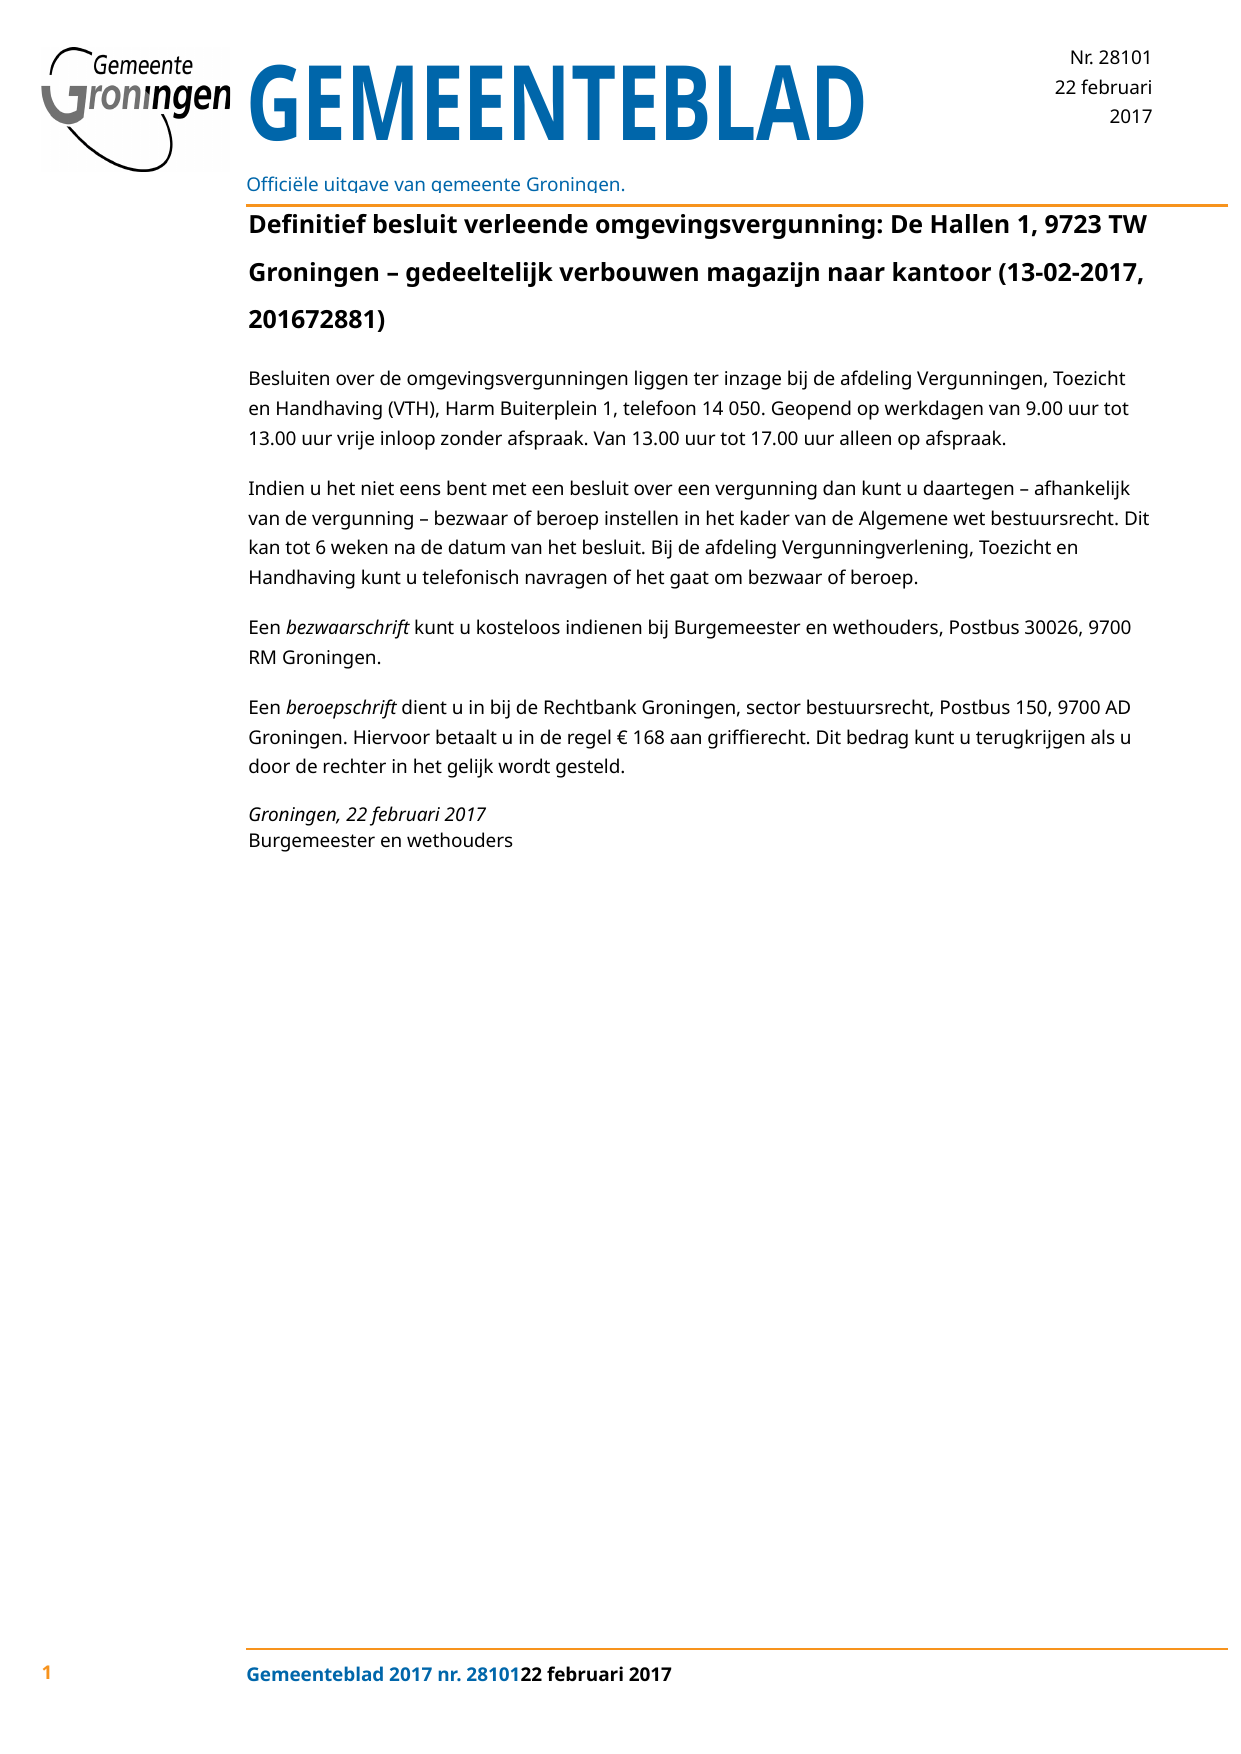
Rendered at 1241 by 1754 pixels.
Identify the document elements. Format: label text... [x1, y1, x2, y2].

text Definitief besluit verleende omgevingsvergunning: De Hallen 1, 9723 TW Groningen – gedeeltelijk verbouwen magazijn naar kantoor (13-02-2017, 201672881) [248, 207, 1152, 336]
picture [41, 47, 231, 172]
text Burgemeester en wethouders [248, 827, 1152, 853]
text Groningen, 22 februari 2017 [248, 801, 1152, 827]
text Een bezwaarschrift kunt u kosteloos indienen bij Burgemeester en wethouders, Postbus 30026, 9700 RM Groningen. [248, 614, 1152, 669]
text Een beroepschrift dient u in bij de Rechtbank Groningen, sector bestuursrecht, Postbus 150, 9700 AD Groningen. Hiervoor betaalt u in de regel € 168 aan griffierecht. Dit bedrag kunt u terugkrijgen als u door de rechter in het gelijk wordt gesteld. [248, 694, 1152, 779]
text Besluiten over de omgevingsvergunningen liggen ter inzage bij de afdeling Vergunningen, Toezicht en Handhaving (VTH), Harm Buiterplein 1, telefoon 14 050. Geopend op werkdagen van 9.00 uur tot 13.00 uur vrije inloop zonder afspraak. Van 13.00 uur tot 17.00 uur alleen op afspraak. [248, 366, 1152, 450]
text Indien u het niet eens bent met een besluit over een vergunning dan kunt u daartegen – afhankelijk van de vergunning – bezwaar of beroep instellen in het kader van de Algemene wet bestuursrecht. Dit kan tot 6 weken na de datum van het besluit. Bij de afdeling Vergunningverlening, Toezicht en Handhaving kunt u telefonisch navragen of het gaat om bezwaar of beroep. [248, 475, 1152, 589]
